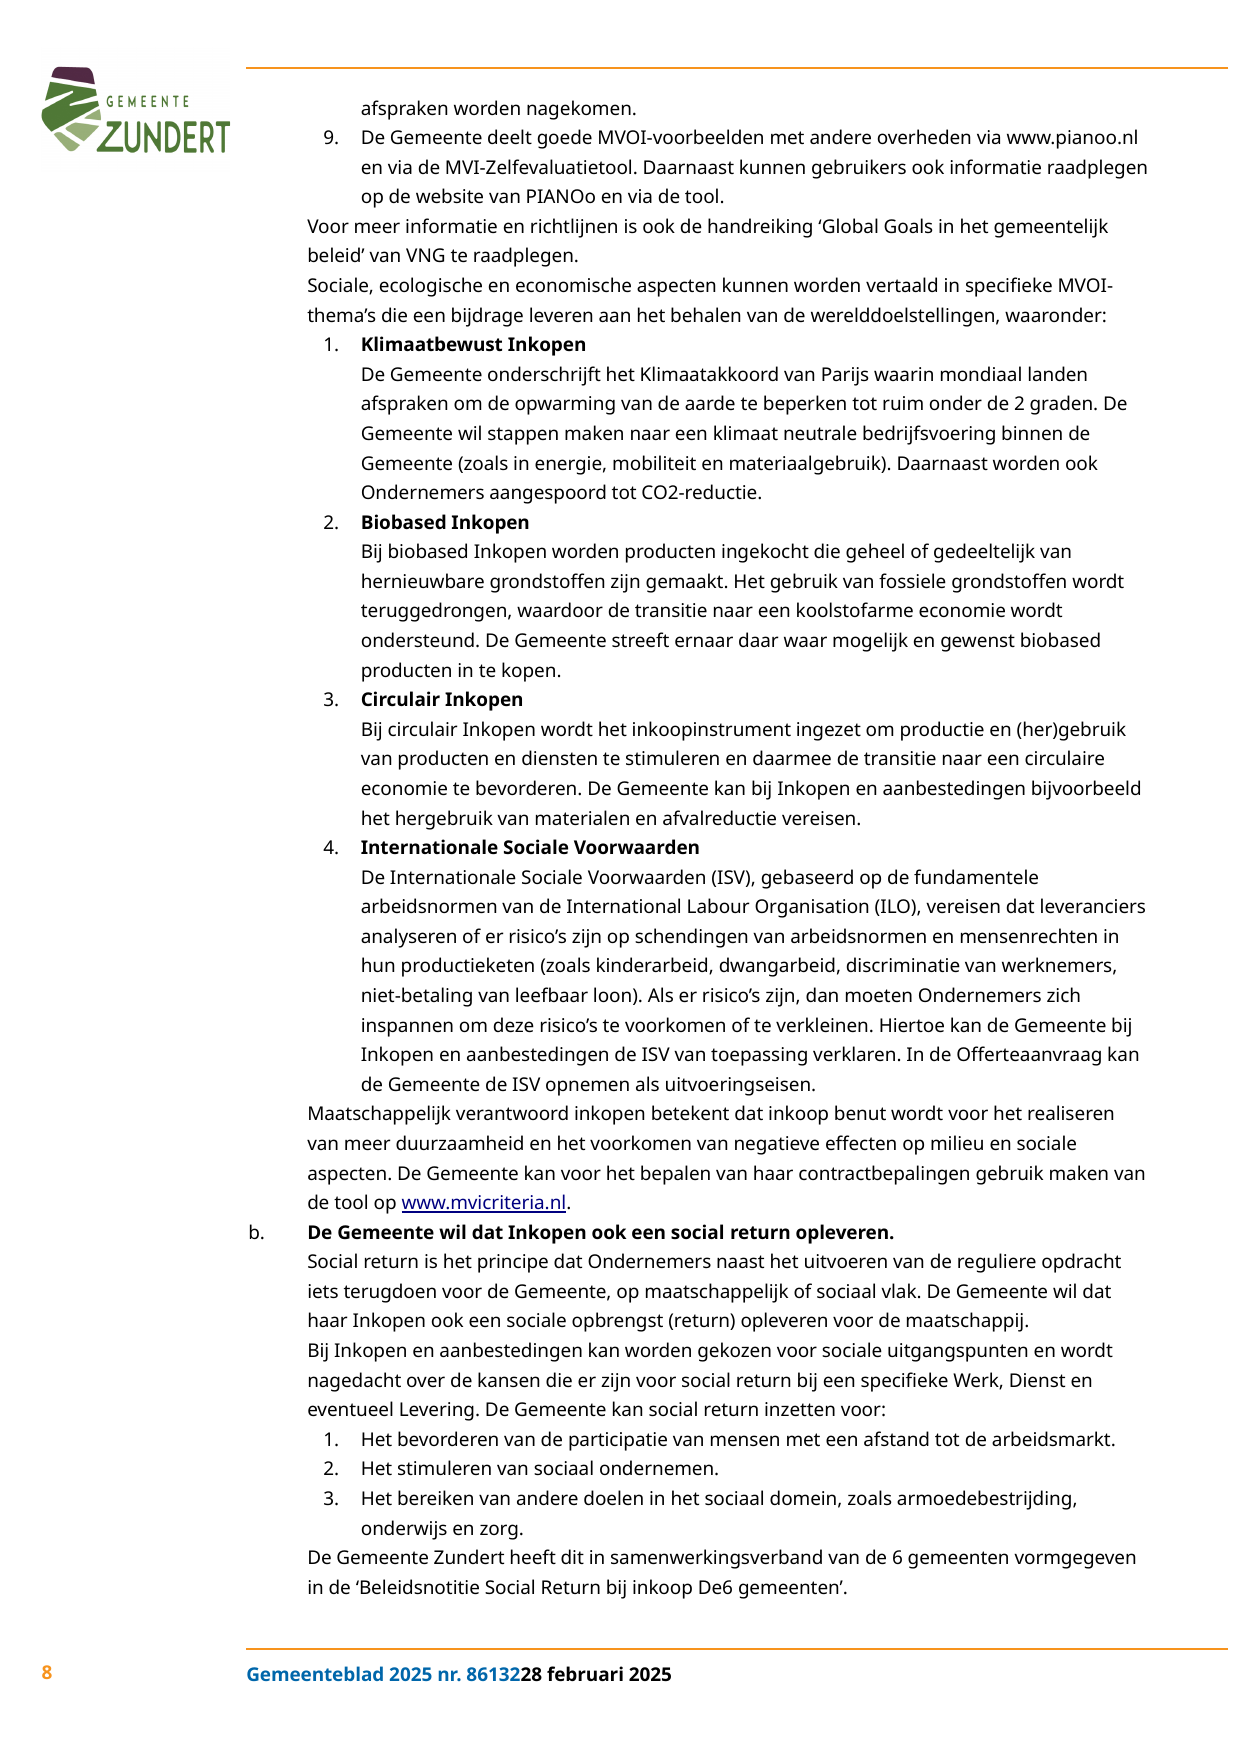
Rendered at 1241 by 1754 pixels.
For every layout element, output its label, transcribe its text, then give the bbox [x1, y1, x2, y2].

list Klimaatbewust Inkopen [323, 331, 1152, 357]
list Social return is het principe dat Ondernemers naast het uitvoeren van de reguliere opdracht iets terugdoen voor de Gemeente, op maatschappelijk of sociaal vlak. De Gemeente wil dat haar Inkopen ook een sociale opbrengst (return) opleveren voor de maatschappij. [248, 1248, 1152, 1333]
list De Gemeente onderschrijft het Klimaatakkoord van Parijs waarin mondiaal landen afspraken om de opwarming van de aarde te beperken tot ruim onder de 2 graden. De Gemeente wil stappen maken naar een klimaat neutrale bedrijfsvoering binnen de Gemeente (zoals in energie, mobiliteit en materiaalgebruik). Daarnaast worden ook Ondernemers aangespoord tot CO2-reductie. [323, 361, 1152, 505]
list Circulair Inkopen [323, 686, 1152, 712]
list Bij circulair Inkopen wordt het inkoopinstrument ingezet om productie en (her)gebruik van producten en diensten te stimuleren en daarmee de transitie naar een circulaire economie te bevorderen. De Gemeente kan bij Inkopen en aanbestedingen bijvoorbeeld het hergebruik van materialen en afvalreductie vereisen. [323, 716, 1152, 831]
list De Gemeente wil dat Inkopen ook een social return opleveren. [248, 1219, 1152, 1245]
picture [41, 47, 231, 172]
list Biobased Inkopen [323, 509, 1152, 535]
list Het stimuleren van sociaal ondernemen. [323, 1456, 1152, 1481]
list Bij biobased Inkopen worden producten ingekocht die geheel of gedeeltelijk van hernieuwbare grondstoffen zijn gemaakt. Het gebruik van fossiele grondstoffen wordt teruggedrongen, waardoor de transitie naar een koolstofarme economie wordt ondersteund. De Gemeente streeft ernaar daar waar mogelijk en gewenst biobased producten in te kopen. [323, 538, 1152, 683]
list Internationale Sociale Voorwaarden [323, 834, 1152, 860]
list De Internationale Sociale Voorwaarden (ISV), gebaseerd op de fundamentele arbeidsnormen van de International Labour Organisation (ILO), vereisen dat leveranciers analyseren of er risico’s zijn op schendingen van arbeidsnormen en mensenrechten in hun productieketen (zoals kinderarbeid, dwangarbeid, discriminatie van werknemers, niet-betaling van leefbaar loon). Als er risico’s zijn, dan moeten Ondernemers zich inspannen om deze risico’s te voorkomen of te verkleinen. Hiertoe kan de Gemeente bij Inkopen en aanbestedingen de ISV van toepassing verklaren. In de Offerteaanvraag kan de Gemeente de ISV opnemen als uitvoeringseisen. [323, 864, 1152, 1097]
list De Gemeente Zundert heeft dit in samenwerkingsverband van de 6 gemeenten vormgegeven in de ‘Beleidsnotitie Social Return bij inkoop De6 gemeenten’. [248, 1544, 1152, 1600]
list Bij Inkopen en aanbestedingen kan worden gekozen voor sociale uitgangspunten en wordt nagedacht over de kansen die er zijn voor social return bij een specifieke Werk, Dienst en eventueel Levering. De Gemeente kan social return inzetten voor: [248, 1337, 1152, 1422]
list Het bevorderen van de participatie van mensen met een afstand tot de arbeidsmarkt. [323, 1426, 1152, 1452]
list Sociale, ecologische en economische aspecten kunnen worden vertaald in specifieke MVOI-thema’s die een bijdrage leveren aan het behalen van de werelddoelstellingen, waaronder: [248, 272, 1152, 328]
list De Gemeente deelt goede MVOI-voorbeelden met andere overheden via www.pianoo.nl en via de MVI-Zelfevaluatietool. Daarnaast kunnen gebruikers ook informatie raadplegen op de website van PIANOo en via de tool. [323, 124, 1152, 209]
list Voor meer informatie en richtlijnen is ook de handreiking ‘Global Goals in het gemeentelijk beleid’ van VNG te raadplegen. [248, 213, 1152, 268]
list afspraken worden nagekomen. [323, 95, 1152, 121]
list Het bereiken van andere doelen in het sociaal domein, zoals armoedebestrijding, onderwijs en zorg. [323, 1485, 1152, 1541]
list Maatschappelijk verantwoord inkopen betekent dat inkoop benut wordt voor het realiseren van meer duurzaamheid en het voorkomen van negatieve effecten op milieu en sociale aspecten. De Gemeente kan voor het bepalen van haar contractbepalingen gebruik maken van de tool op www.mvicriteria.nl. [248, 1101, 1152, 1215]
